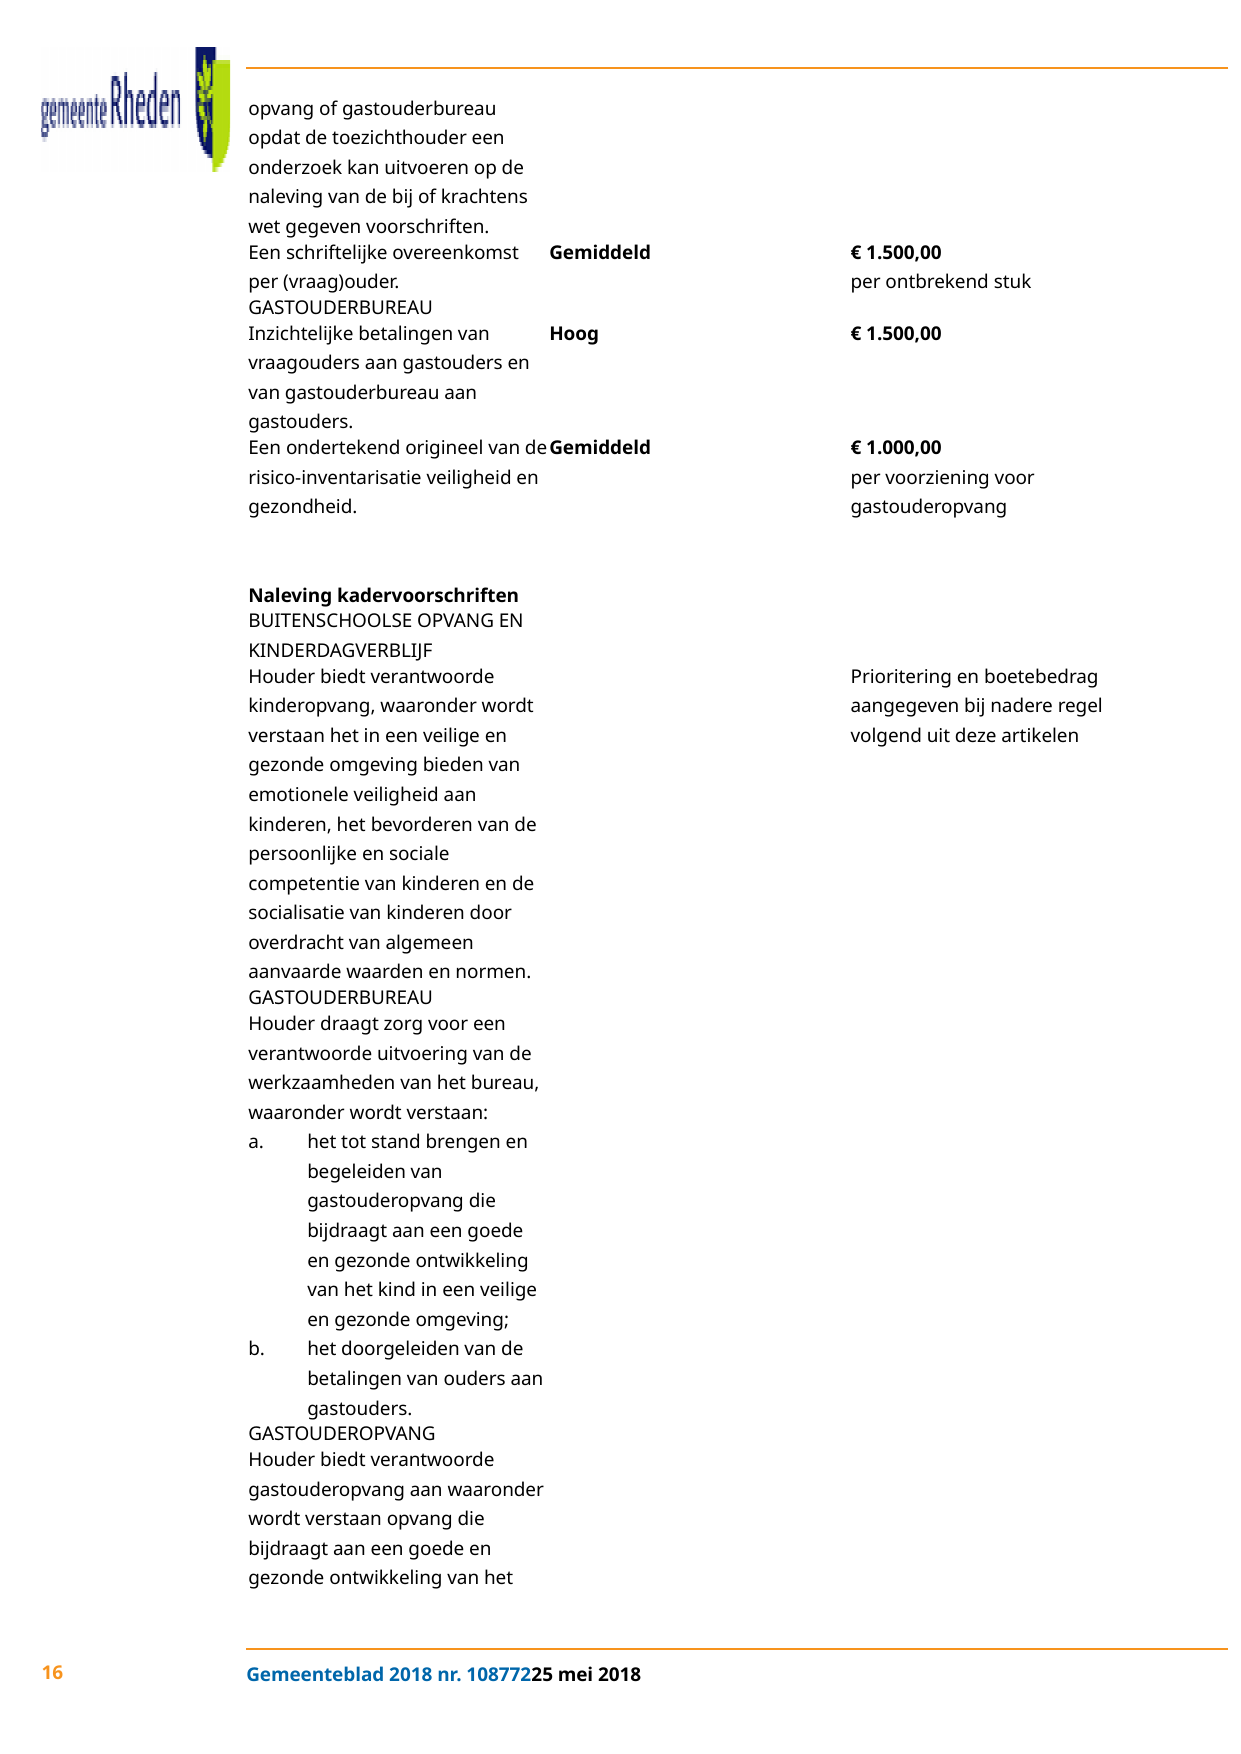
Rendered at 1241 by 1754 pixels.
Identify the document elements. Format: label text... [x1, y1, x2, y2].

table_cell GASTOUDERBUREAU [248, 294, 549, 320]
table_cell Houder draagt zorg voor een verantwoorde uitvoering van de werkzaamheden van het bureau, waaronder wordt verstaan: het tot stand brengen en begeleiden van gastouderopvang die bijdraagt aan een goede en gezonde ontwikkeling van het kind in een veilige en gezonde omgeving; het doorgeleiden van de betalingen van ouders aan gastouders. [248, 1010, 549, 1420]
table_header Naleving kadervoorschriften [248, 582, 549, 607]
table_cell [549, 984, 850, 1010]
table_cell Een ondertekend origineel van de risico-inventarisatie veiligheid en gezondheid. [248, 434, 549, 549]
table_cell € 1.500,00 [850, 320, 1152, 434]
picture [41, 47, 231, 172]
table_cell BUITENSCHOOLSE OPVANG EN KINDERDAGVERBLIJF [248, 608, 549, 663]
table_cell [850, 95, 1152, 239]
table_cell Hoog [549, 320, 850, 434]
table_cell GASTOUDERBUREAU [248, 984, 549, 1010]
table_cell € 1.000,00 per voorziening voor gastouderopvang [850, 434, 1152, 549]
table_cell Houder biedt verantwoorde kinderopvang, waaronder wordt verstaan het in een veilige en gezonde omgeving bieden van emotionele veiligheid aan kinderen, het bevorderen van de persoonlijke en sociale competentie van kinderen en de socialisatie van kinderen door overdracht van algemeen aanvaarde waarden en normen. [248, 663, 549, 984]
table_cell Gemiddeld [549, 434, 850, 549]
table_cell € 1.500,00 per ontbrekend stuk [850, 239, 1152, 294]
table_cell Houder biedt verantwoorde gastouderopvang aan waaronder wordt verstaan opvang die bijdraagt aan een goede en gezonde ontwikkeling van het [248, 1446, 549, 1590]
table_cell Prioritering en boetebedrag aangegeven bij nadere regel volgend uit deze artikelen [850, 663, 1152, 984]
table_cell Gemiddeld [549, 239, 850, 294]
table_cell opvang of gastouderbureau opdat de toezichthouder een onderzoek kan uitvoeren op de naleving van de bij of krachtens wet gegeven voorschriften. [248, 95, 549, 239]
table_cell Een schriftelijke overeenkomst per (vraag)ouder. [248, 239, 549, 294]
table_cell GASTOUDEROPVANG [248, 1420, 549, 1446]
table_cell Inzichtelijke betalingen van vraagouders aan gastouders en van gastouderbureau aan gastouders. [248, 320, 549, 434]
table_cell [549, 95, 850, 239]
table_cell [549, 663, 850, 984]
